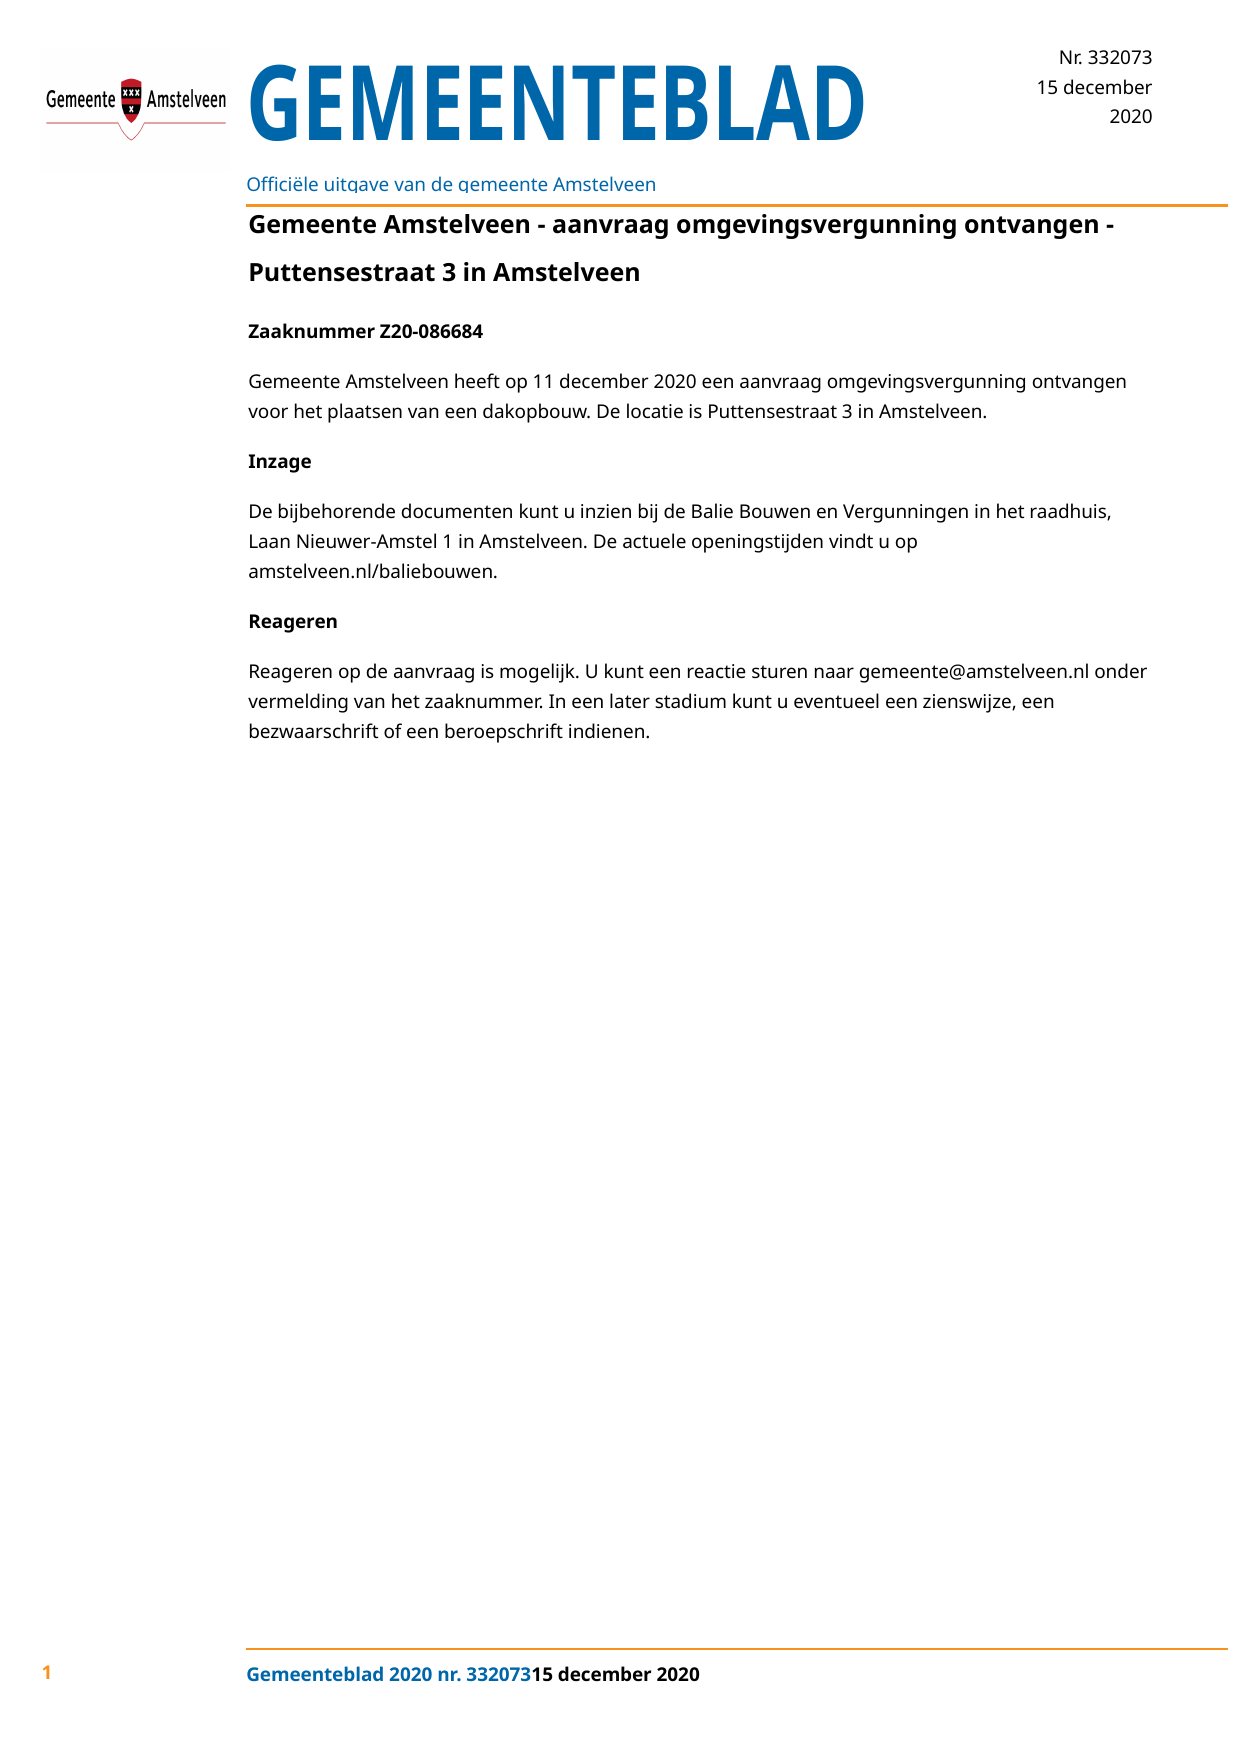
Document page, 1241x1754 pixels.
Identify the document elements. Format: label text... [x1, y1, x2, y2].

text Inzage [248, 448, 1152, 474]
text De bijbehorende documenten kunt u inzien bij de Balie Bouwen en Vergunningen in het raadhuis, Laan Nieuwer-Amstel 1 in Amstelveen. De actuele openingstijden vindt u op amstelveen.nl/baliebouwen. [248, 499, 1152, 584]
text Gemeente Amstelveen heeft op 11 december 2020 een aanvraag omgevingsvergunning ontvangen voor het plaatsen van een dakopbouw. De locatie is Puttensestraat 3 in Amstelveen. [248, 368, 1152, 424]
text Reageren [248, 608, 1152, 634]
text Zaaknummer Z20-086684 [248, 318, 1152, 344]
text Reageren op de aanvraag is mogelijk. U kunt een reactie sturen naar gemeente@amstelveen.nl onder vermelding van het zaaknummer. In een later stadium kunt u eventueel een zienswijze, een bezwaarschrift of een beroepschrift indienen. [248, 659, 1152, 744]
picture [41, 47, 231, 172]
text Gemeente Amstelveen - aanvraag omgevingsvergunning ontvangen - Puttensestraat 3 in Amstelveen [248, 207, 1152, 288]
